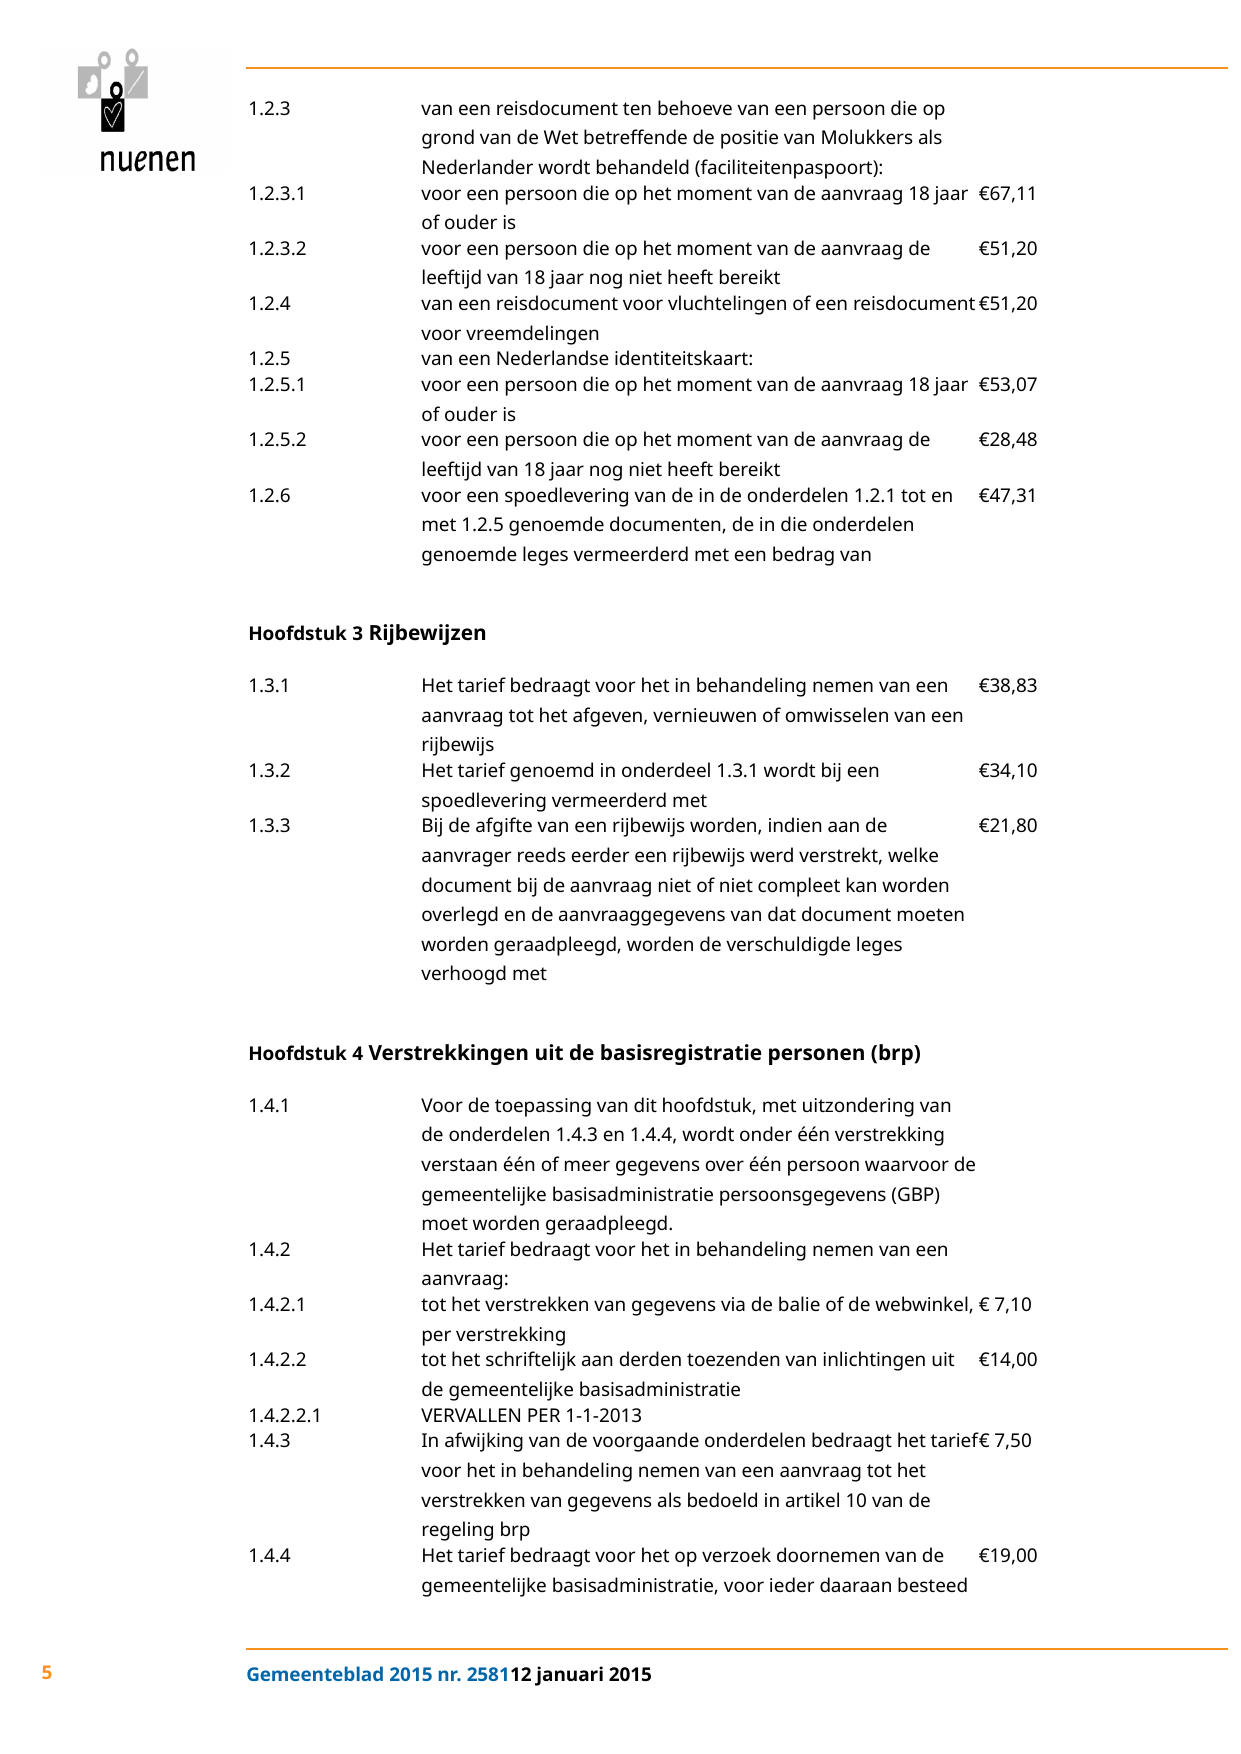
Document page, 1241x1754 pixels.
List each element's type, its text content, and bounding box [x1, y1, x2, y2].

table_cell 1.3.2 [248, 758, 421, 813]
table_cell [979, 346, 1152, 371]
table_cell voor een spoedlevering van de in de onderdelen 1.2.1 tot en met 1.2.5 genoemde documenten, de in die onderdelen genoemde leges vermeerderd met een bedrag van [421, 482, 978, 567]
table_cell €21,80 [979, 813, 1152, 986]
table_cell €51,20 [979, 235, 1152, 290]
table_cell 1.2.6 [248, 482, 421, 567]
table_cell 1.2.5.2 [248, 427, 421, 482]
table_cell van een reisdocument ten behoeve van een persoon die op grond van de Wet betreffende de positie van Molukkers als Nederlander wordt behandeld (faciliteitenpaspoort): [421, 95, 978, 180]
table_cell voor een persoon die op het moment van de aanvraag 18 jaar of ouder is [421, 371, 978, 427]
table_cell € 7,50 [979, 1428, 1152, 1542]
table_header Het tarief bedraagt voor het in behandeling nemen van een aanvraag tot het afgeven, vernieuwen of omwisselen van een rijbewijs [421, 673, 978, 757]
table_cell van een reisdocument voor vluchtelingen of een reisdocument voor vreemdelingen [421, 290, 978, 346]
table_cell Bij de afgifte van een rijbewijs worden, indien aan de aanvrager reeds eerder een rijbewijs werd verstrekt, welke document bij de aanvraag niet of niet compleet kan worden overlegd en de aanvraaggegevens van dat document moeten worden geraadpleegd, worden de verschuldigde leges verhoogd met [421, 813, 978, 986]
table_cell tot het schriftelijk aan derden toezenden van inlichtingen uit de gemeentelijke basisadministratie [421, 1347, 978, 1402]
table_cell Het tarief genoemd in onderdeel 1.3.1 wordt bij een spoedlevering vermeerderd met [421, 758, 978, 813]
table_cell 1.4.2 [248, 1236, 421, 1291]
table_cell voor een persoon die op het moment van de aanvraag 18 jaar of ouder is [421, 180, 978, 235]
table_cell tot het verstrekken van gegevens via de balie of de webwinkel, per verstrekking [421, 1291, 978, 1347]
table_cell 1.2.3.1 [248, 180, 421, 235]
text Hoofdstuk 4 Verstrekkingen uit de basisregistratie personen (brp) [248, 1038, 1152, 1066]
table_cell [979, 1236, 1152, 1291]
table_cell voor een persoon die op het moment van de aanvraag de leeftijd van 18 jaar nog niet heeft bereikt [421, 235, 978, 290]
table_header €38,83 [979, 673, 1152, 757]
table_cell 1.2.5 [248, 346, 421, 371]
table_cell €28,48 [979, 427, 1152, 482]
table_cell €53,07 [979, 371, 1152, 427]
table_cell €34,10 [979, 758, 1152, 813]
table_cell 1.4.2.1 [248, 1291, 421, 1347]
table_cell €47,31 [979, 482, 1152, 567]
table_header [979, 1092, 1152, 1236]
table_cell van een Nederlandse identiteitskaart: [421, 346, 978, 371]
table_cell voor een persoon die op het moment van de aanvraag de leeftijd van 18 jaar nog niet heeft bereikt [421, 427, 978, 482]
table_cell Het tarief bedraagt voor het in behandeling nemen van een aanvraag: [421, 1236, 978, 1291]
table_cell 1.4.4 [248, 1542, 421, 1597]
table_header Voor de toepassing van dit hoofdstuk, met uitzondering van de onderdelen 1.4.3 en 1.4.4, wordt onder één verstrekking verstaan één of meer gegevens over één persoon waarvoor de gemeentelijke basisadministratie persoonsgegevens (GBP) moet worden geraadpleegd. [421, 1092, 978, 1236]
table_cell 1.4.2.2.1 [248, 1402, 421, 1428]
table_cell €67,11 [979, 180, 1152, 235]
table_cell 1.2.5.1 [248, 371, 421, 427]
table_cell 1.2.4 [248, 290, 421, 346]
table_cell In afwijking van de voorgaande onderdelen bedraagt het tarief voor het in behandeling nemen van een aanvraag tot het verstrekken van gegevens als bedoeld in artikel 10 van de regeling brp [421, 1428, 978, 1542]
table_cell [979, 1402, 1152, 1428]
table_cell Het tarief bedraagt voor het op verzoek doornemen van de gemeentelijke basisadministratie, voor ieder daaraan besteed [421, 1542, 978, 1597]
table_cell VERVALLEN PER 1-1-2013 [421, 1402, 978, 1428]
table_cell € 7,10 [979, 1291, 1152, 1347]
table_cell €19,00 [979, 1542, 1152, 1597]
table_cell 1.2.3.2 [248, 235, 421, 290]
table_cell 1.4.3 [248, 1428, 421, 1542]
table_header 1.4.1 [248, 1092, 421, 1236]
table_cell 1.4.2.2 [248, 1347, 421, 1402]
table_cell 1.2.3 [248, 95, 421, 180]
table_cell 1.3.3 [248, 813, 421, 986]
text Hoofdstuk 3 Rijbewijzen [248, 618, 1152, 647]
picture [41, 47, 231, 172]
table_cell [979, 95, 1152, 180]
table_cell €14,00 [979, 1347, 1152, 1402]
table_header 1.3.1 [248, 673, 421, 757]
table_cell €51,20 [979, 290, 1152, 346]
